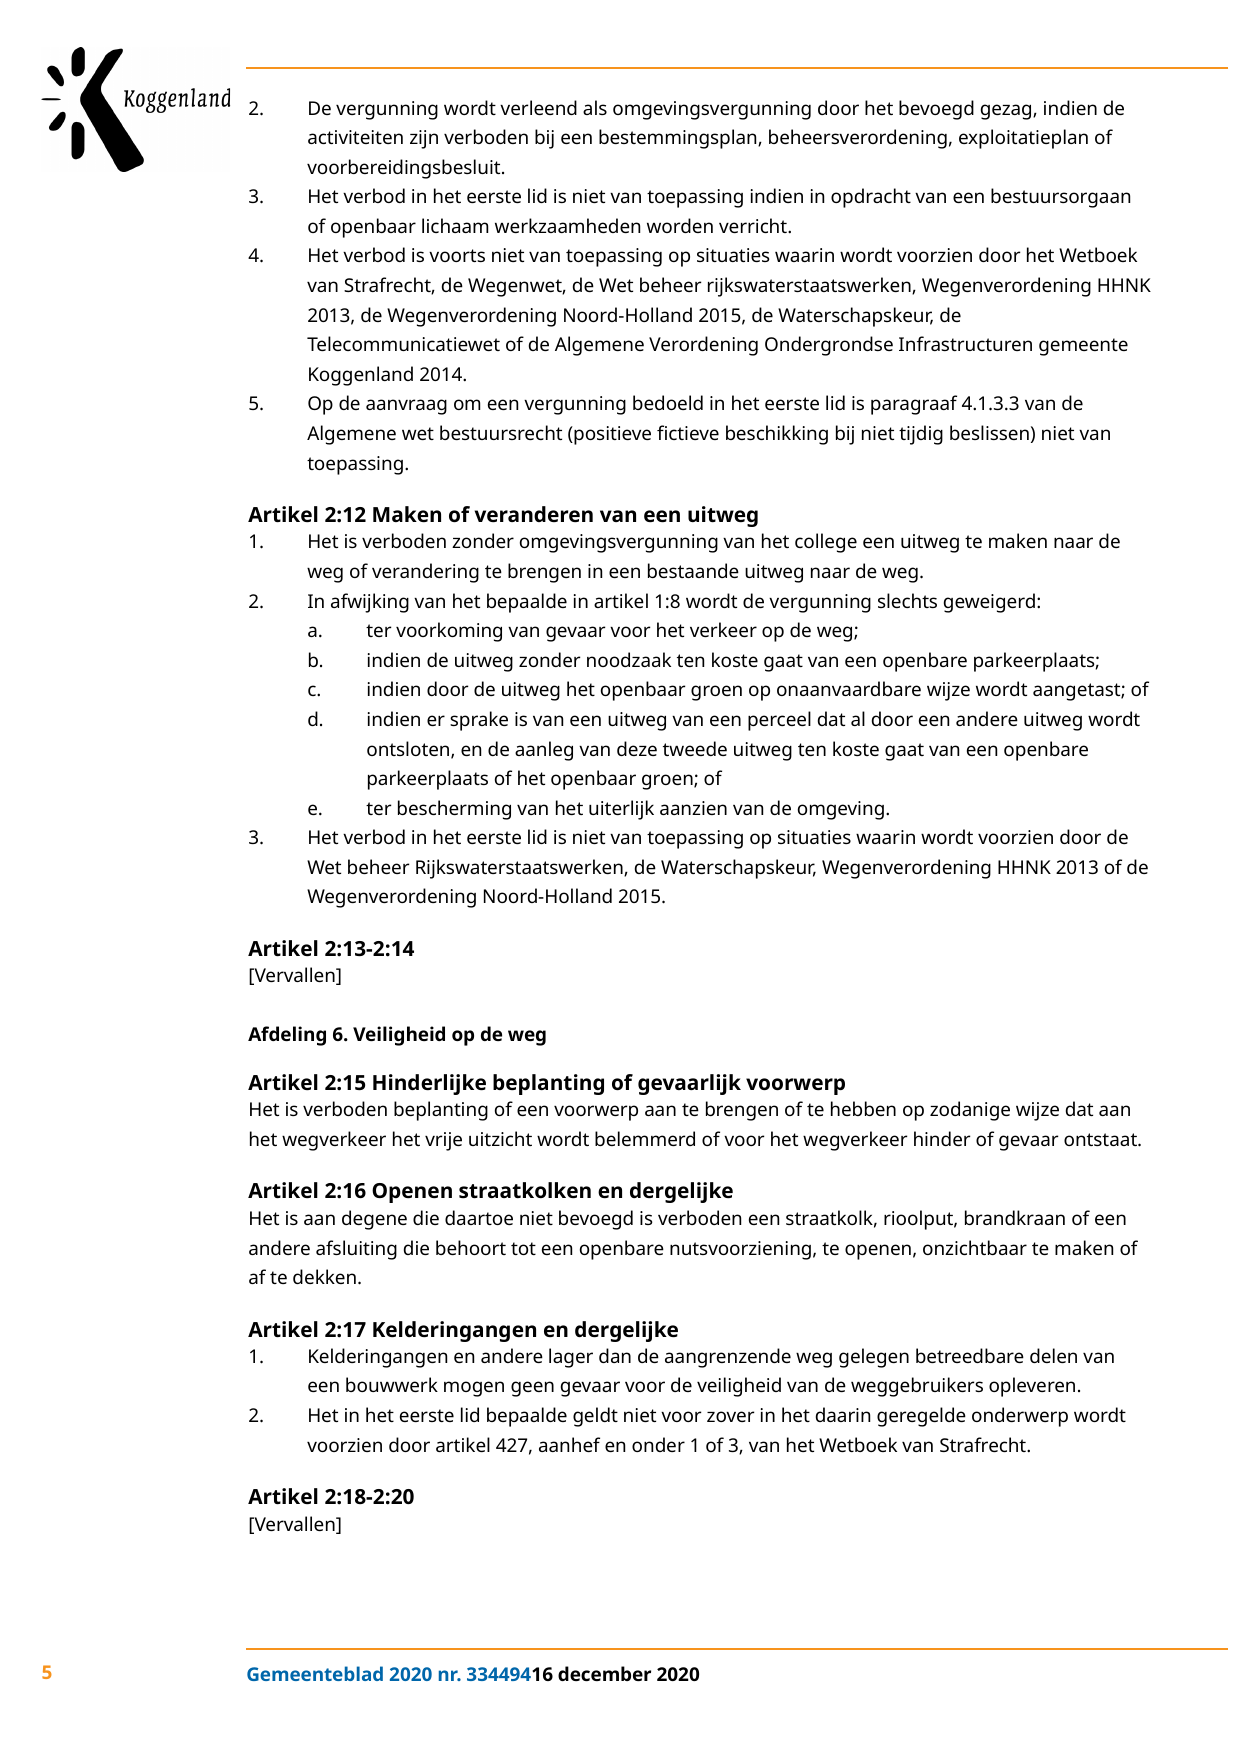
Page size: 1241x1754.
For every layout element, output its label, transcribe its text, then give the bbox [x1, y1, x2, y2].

text Artikel 2:18-2:20 [248, 1482, 1152, 1511]
list ter voorkoming van gevaar voor het verkeer op de weg; [307, 617, 1152, 643]
list Het verbod is voorts niet van toepassing op situaties waarin wordt voorzien door het Wetboek van Strafrecht, de Wegenwet, de Wet beheer rijkswaterstaatswerken, Wegenverordening HHNK 2013, de Wegenverordening Noord-Holland 2015, de Waterschapskeur, de Telecommunicatiewet of de Algemene Verordening Ondergrondse Infrastructuren gemeente Koggenland 2014. [248, 243, 1152, 387]
list Het in het eerste lid bepaalde geldt niet voor zover in het daarin geregelde onderwerp wordt voorzien door artikel 427, aanhef en onder 1 of 3, van het Wetboek van Strafrecht. [248, 1402, 1152, 1458]
text Artikel 2:12 Maken of veranderen van een uitweg [248, 500, 1152, 529]
text Het is verboden beplanting of een voorwerp aan te brengen of te hebben op zodanige wijze dat aan het wegverkeer het vrije uitzicht wordt belemmerd of voor het wegverkeer hinder of gevaar ontstaat. [248, 1097, 1152, 1152]
list Het verbod in het eerste lid is niet van toepassing indien in opdracht van een bestuursorgaan of openbaar lichaam werkzaamheden worden verricht. [248, 183, 1152, 239]
list ter bescherming van het uiterlijk aanzien van de omgeving. [307, 795, 1152, 821]
text Artikel 2:17 Kelderingangen en dergelijke [248, 1315, 1152, 1343]
list indien de uitweg zonder noodzaak ten koste gaat van een openbare parkeerplaats; [307, 647, 1152, 673]
list indien er sprake is van een uitweg van een perceel dat al door een andere uitweg wordt ontsloten, en de aanleg van deze tweede uitweg ten koste gaat van een openbare parkeerplaats of het openbaar groen; of [307, 706, 1152, 791]
text Artikel 2:13-2:14 [248, 934, 1152, 962]
list indien door de uitweg het openbaar groen op onaanvaardbare wijze wordt aangetast; of [307, 677, 1152, 702]
text Artikel 2:16 Openen straatkolken en dergelijke [248, 1177, 1152, 1205]
text Artikel 2:15 Hinderlijke beplanting of gevaarlijk voorwerp [248, 1068, 1152, 1097]
list De vergunning wordt verleend als omgevingsvergunning door het bevoegd gezag, indien de activiteiten zijn verboden bij een bestemmingsplan, beheersverordening, exploitatieplan of voorbereidingsbesluit. [248, 95, 1152, 180]
text [Vervallen] [248, 962, 1152, 988]
text Het is aan degene die daartoe niet bevoegd is verboden een straatkolk, rioolput, brandkraan of een andere afsluiting die behoort tot een openbare nutsvoorziening, te openen, onzichtbaar te maken of af te dekken. [248, 1205, 1152, 1290]
text Afdeling 6. Veiligheid op de weg [248, 1022, 1152, 1047]
list In afwijking van het bepaalde in artikel 1:8 wordt de vergunning slechts geweigerd: [248, 588, 1152, 613]
picture [41, 47, 231, 172]
list Kelderingangen en andere lager dan de aangrenzende weg gelegen betreedbare delen van een bouwwerk mogen geen gevaar voor de veiligheid van de weggebruikers opleveren. [248, 1343, 1152, 1398]
list Op de aanvraag om een vergunning bedoeld in het eerste lid is paragraaf 4.1.3.3 van de Algemene wet bestuursrecht (positieve fictieve beschikking bij niet tijdig beslissen) niet van toepassing. [248, 391, 1152, 476]
list Het is verboden zonder omgevingsvergunning van het college een uitweg te maken naar de weg of verandering te brengen in een bestaande uitweg naar de weg. [248, 529, 1152, 584]
text [Vervallen] [248, 1511, 1152, 1536]
list Het verbod in het eerste lid is niet van toepassing op situaties waarin wordt voorzien door de Wet beheer Rijkswaterstaatswerken, de Waterschapskeur, Wegenverordening HHNK 2013 of de Wegenverordening Noord-Holland 2015. [248, 824, 1152, 909]
